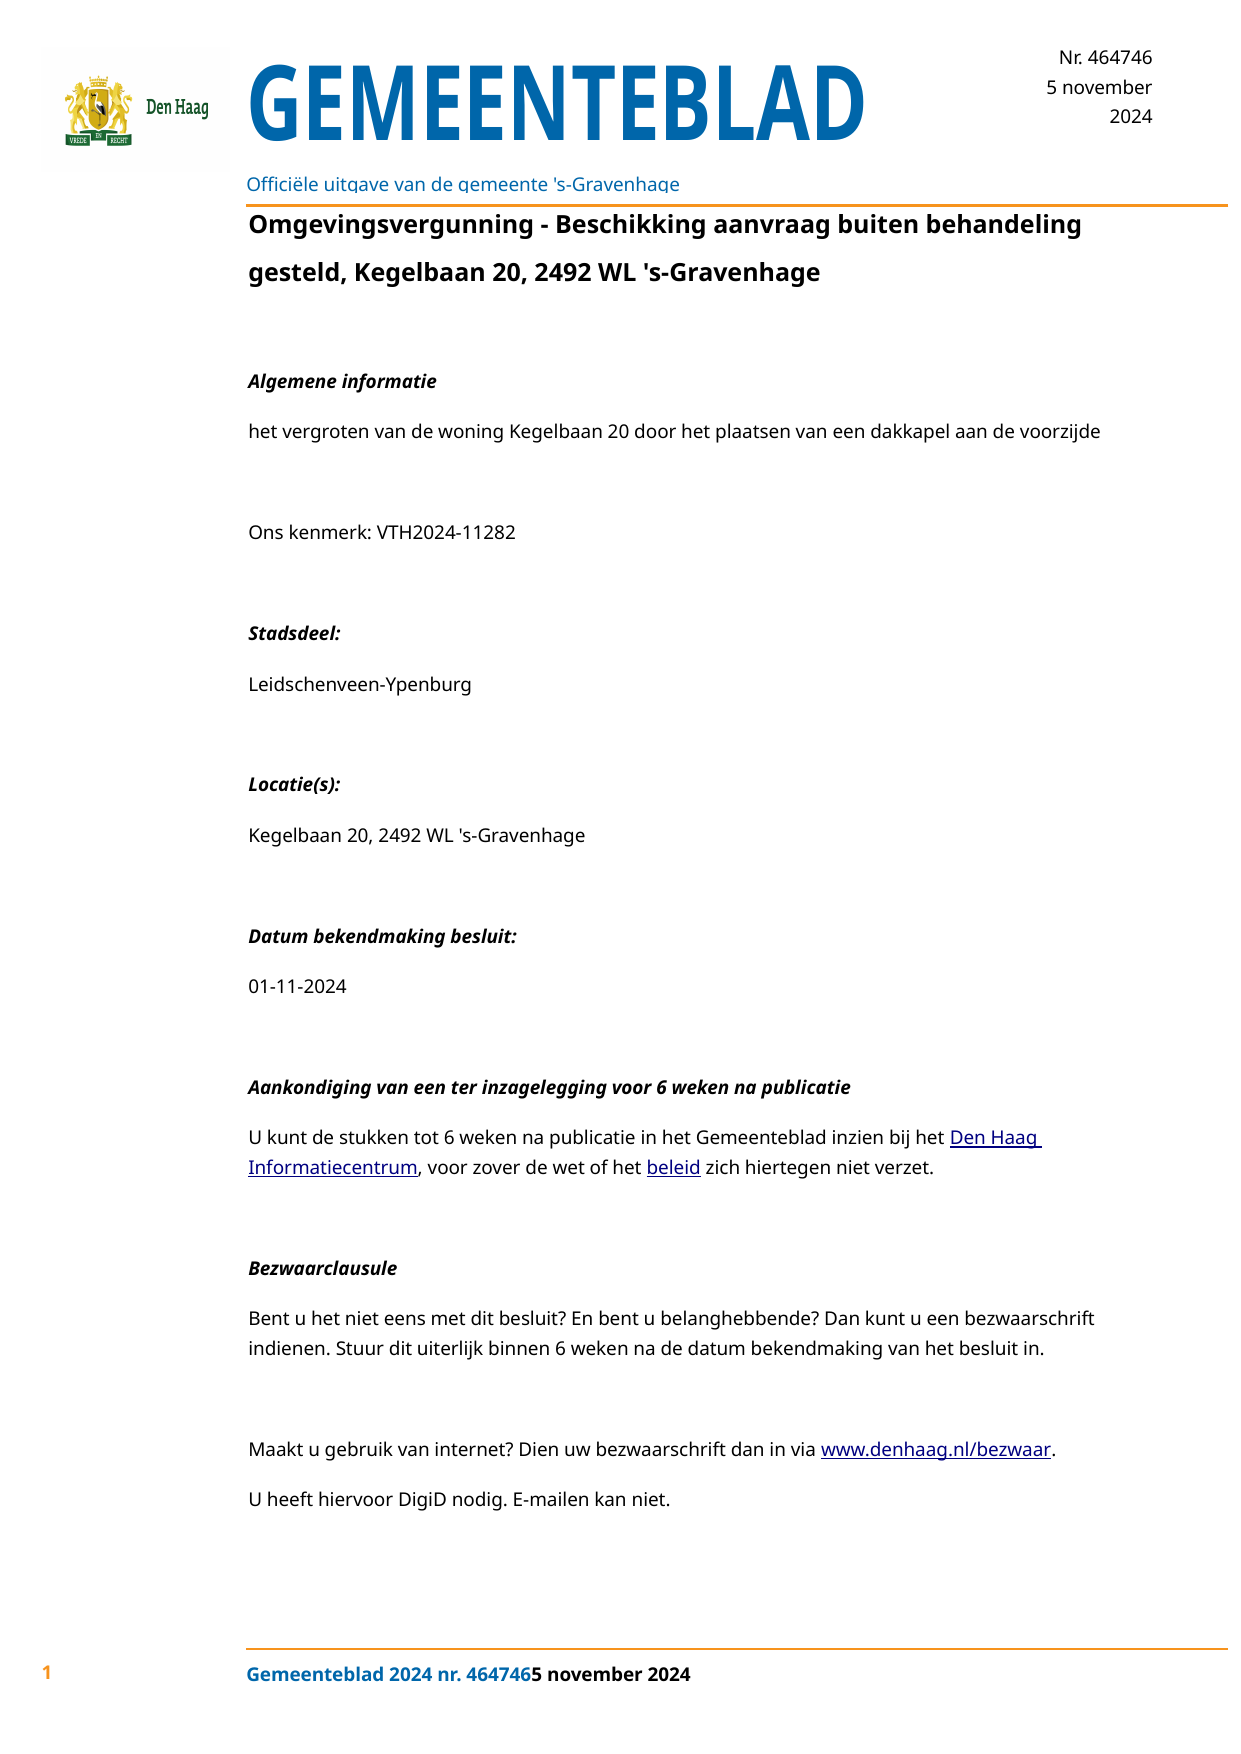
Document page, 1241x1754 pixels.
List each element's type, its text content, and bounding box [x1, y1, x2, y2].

text U kunt de stukken tot 6 weken na publicatie in het Gemeenteblad inzien bij het Den Haag Informatiecentrum, voor zover de wet of het beleid zich hiertegen niet verzet. [248, 1124, 1152, 1180]
text Ons kenmerk: VTH2024-11282 [248, 519, 1152, 545]
text Maakt u gebruik van internet? Dien uw bezwaarschrift dan in via www.denhaag.nl/bezwaar. [248, 1436, 1152, 1462]
text Algemene informatie [248, 368, 1152, 394]
text Stadsdeel: [248, 620, 1152, 646]
text U heeft hiervoor DigiD nodig. E-mailen kan niet. [248, 1486, 1152, 1512]
text Kegelbaan 20, 2492 WL 's-Gravenhage [248, 822, 1152, 848]
text Aankondiging van een ter inzagelegging voor 6 weken na publicatie [248, 1074, 1152, 1100]
text 01-11-2024 [248, 973, 1152, 999]
picture [41, 47, 231, 172]
text Leidschenveen-Ypenburg [248, 671, 1152, 697]
text Bent u het niet eens met dit besluit? En bent u belanghebbende? Dan kunt u een bezwaarschrift indienen. Stuur dit uiterlijk binnen 6 weken na de datum bekendmaking van het besluit in. [248, 1305, 1152, 1361]
text Datum bekendmaking besluit: [248, 923, 1152, 949]
text Omgevingsvergunning - Beschikking aanvraag buiten behandeling gesteld, Kegelbaan 20, 2492 WL 's-Gravenhage [248, 207, 1152, 288]
text Locatie(s): [248, 772, 1152, 797]
text Bezwaarclausule [248, 1255, 1152, 1281]
text het vergroten van de woning Kegelbaan 20 door het plaatsen van een dakkapel aan de voorzijde [248, 419, 1152, 444]
